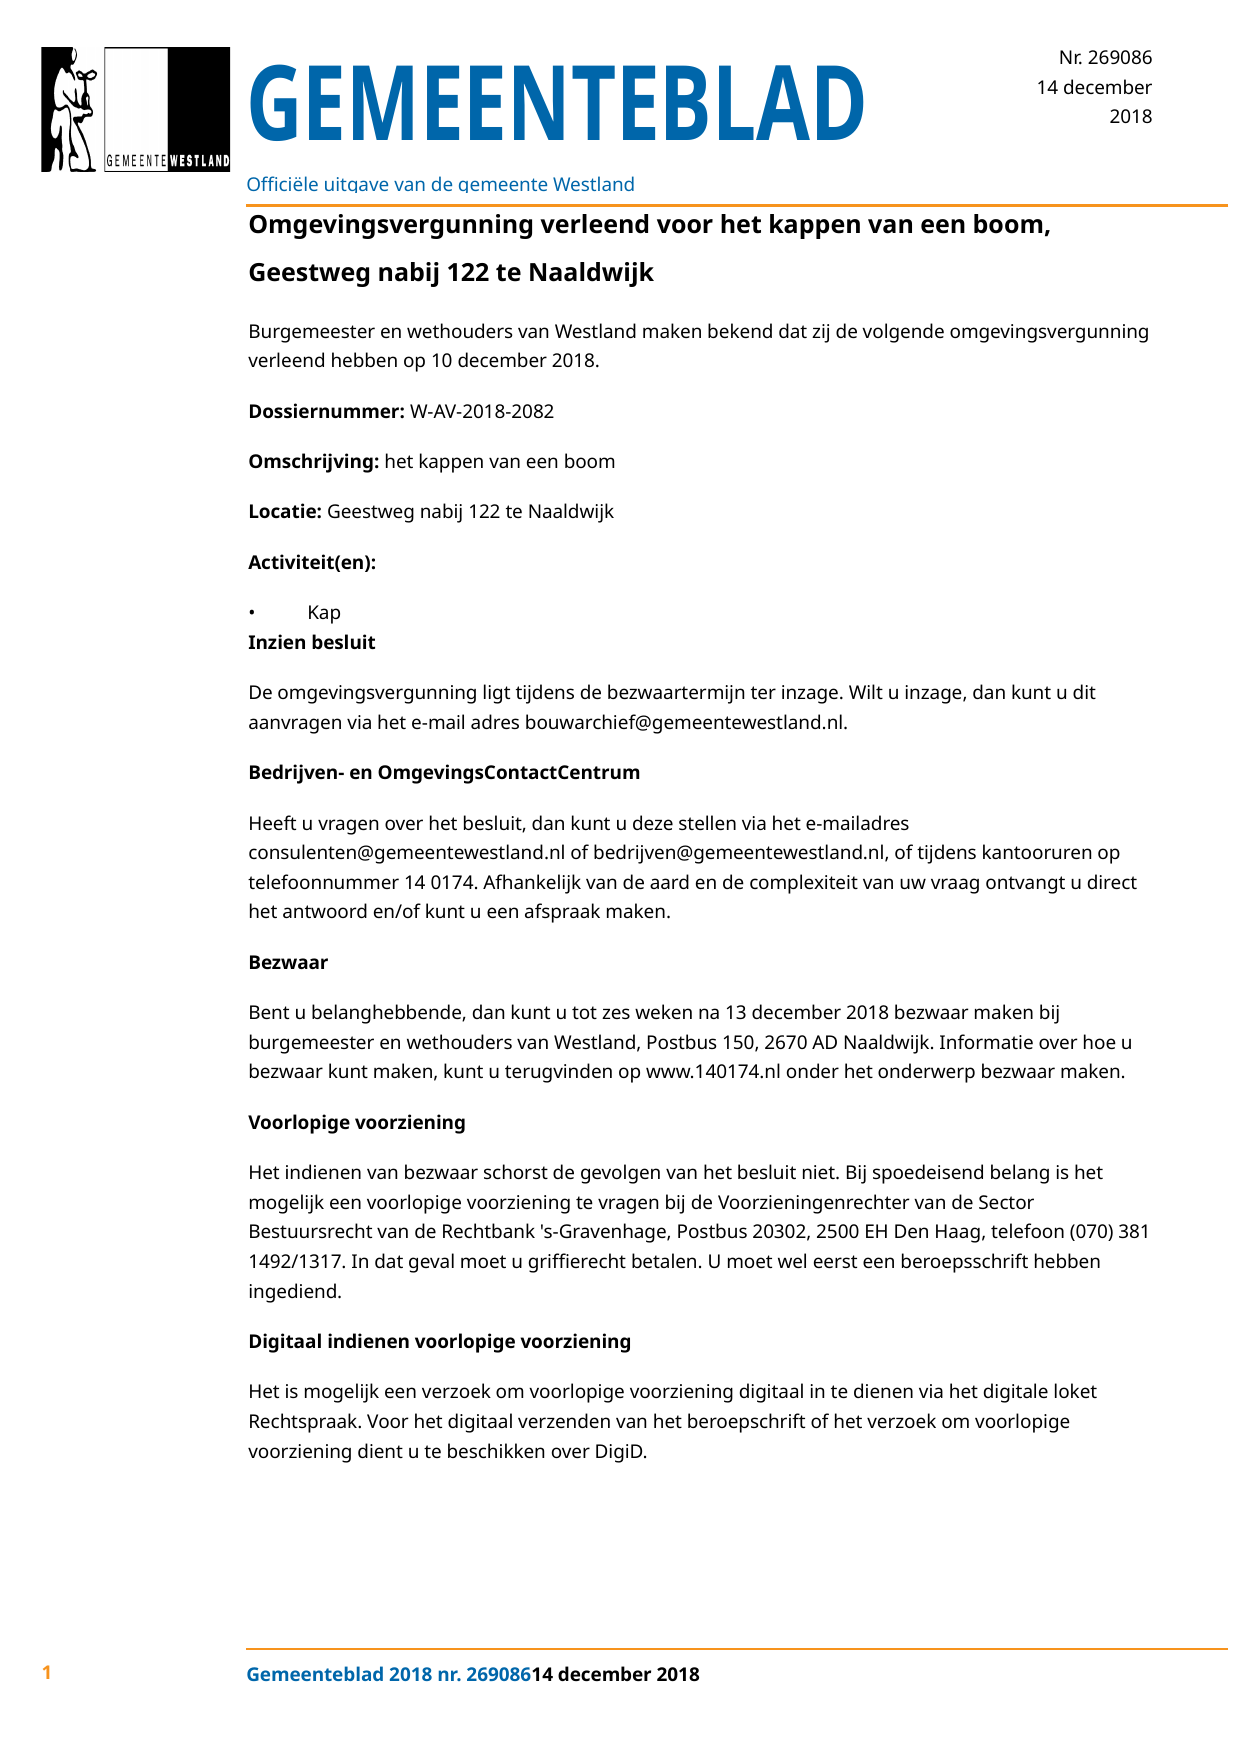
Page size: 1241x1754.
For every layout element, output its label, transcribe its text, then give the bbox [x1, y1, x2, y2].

text Locatie: Geestweg nabij 122 te Naaldwijk [248, 499, 1152, 524]
text Het is mogelijk een verzoek om voorlopige voorziening digitaal in te dienen via het digitale loket Rechtspraak. Voor het digitaal verzenden van het beroepschrift of het verzoek om voorlopige voorziening dient u te beschikken over DigiD. [248, 1379, 1152, 1464]
text Inzien besluit [248, 629, 1152, 655]
text Voorlopige voorziening [248, 1109, 1152, 1135]
text Bedrijven- en OmgevingsContactCentrum [248, 759, 1152, 785]
text Het indienen van bezwaar schorst de gevolgen van het besluit niet. Bij spoedeisend belang is het mogelijk een voorlopige voorziening te vragen bij de Voorzieningenrechter van de Sector Bestuursrecht van de Rechtbank 's-Gravenhage, Postbus 20302, 2500 EH Den Haag, telefoon (070) 381 1492/1317. In dat geval moet u griffierecht betalen. U moet wel eerst een beroepsschrift hebben ingediend. [248, 1159, 1152, 1304]
text Activiteit(en): [248, 549, 1152, 575]
text De omgevingsvergunning ligt tijdens de bezwaartermijn ter inzage. Wilt u inzage, dan kunt u dit aanvragen via het e-mail adres bouwarchief@gemeentewestland.nl. [248, 679, 1152, 735]
text Omschrijving: het kappen van een boom [248, 448, 1152, 474]
text Burgemeester en wethouders van Westland maken bekend dat zij de volgende omgevingsvergunning verleend hebben op 10 december 2018. [248, 318, 1152, 373]
text Dossiernummer: W-AV-2018-2082 [248, 398, 1152, 424]
text Omgevingsvergunning verleend voor het kappen van een boom, Geestweg nabij 122 te Naaldwijk [248, 207, 1152, 288]
text Digitaal indienen voorlopige voorziening [248, 1328, 1152, 1354]
list Kap [248, 599, 1152, 625]
picture [41, 47, 231, 172]
text Bent u belanghebbende, dan kunt u tot zes weken na 13 december 2018 bezwaar maken bij burgemeester en wethouders van Westland, Postbus 150, 2670 AD Naaldwijk. Informatie over hoe u bezwaar kunt maken, kunt u terugvinden op www.140174.nl onder het onderwerp bezwaar maken. [248, 999, 1152, 1084]
text Heeft u vragen over het besluit, dan kunt u deze stellen via het e-mailadres consulenten@gemeentewestland.nl of bedrijven@gemeentewestland.nl, of tijdens kantooruren op telefoonnummer 14 0174. Afhankelijk van de aard en de complexiteit van uw vraag ontvangt u direct het antwoord en/of kunt u een afspraak maken. [248, 810, 1152, 924]
text Bezwaar [248, 949, 1152, 975]
